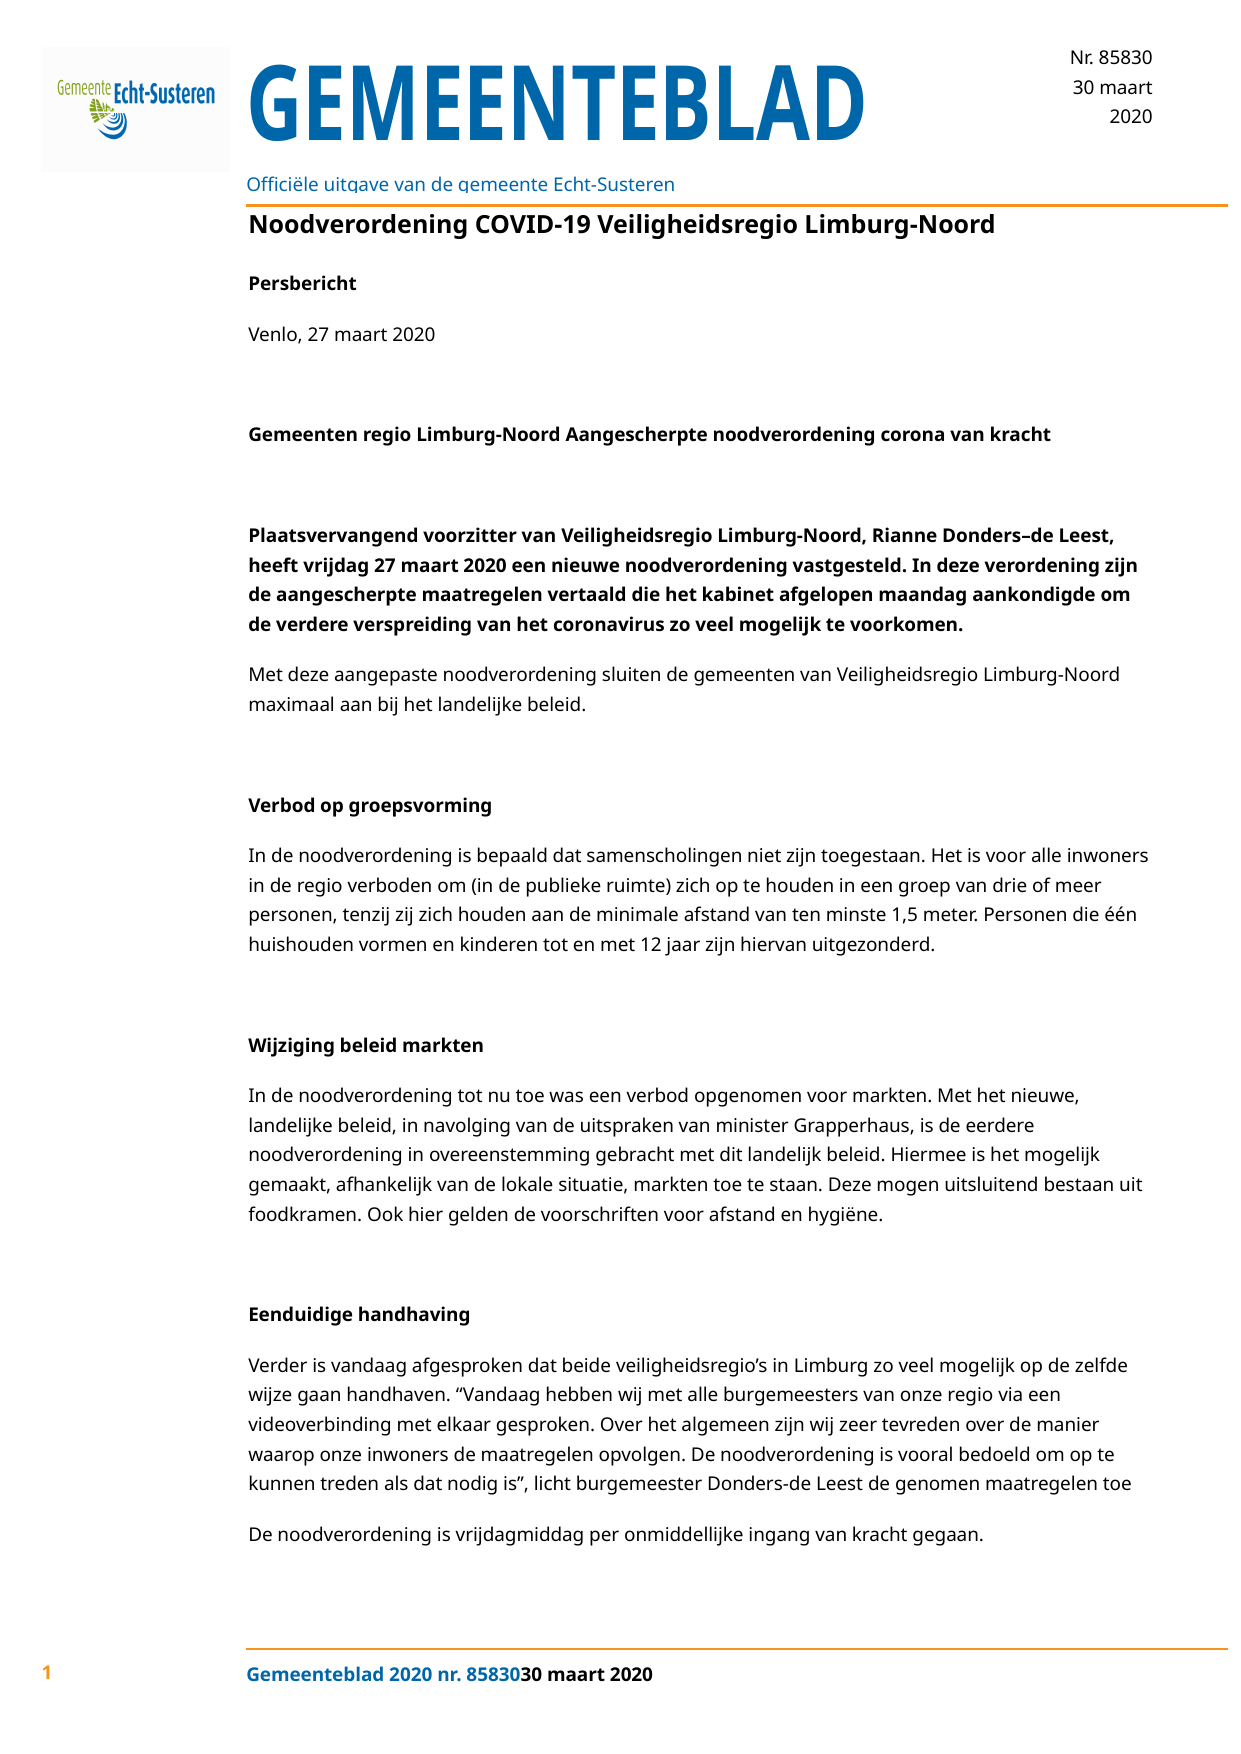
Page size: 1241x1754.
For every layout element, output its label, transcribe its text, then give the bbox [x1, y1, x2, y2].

text Plaatsvervangend voorzitter van Veiligheidsregio Limburg-Noord, Rianne Donders–de Leest, heeft vrijdag 27 maart 2020 een nieuwe noodverordening vastgesteld. In deze verordening zijn de aangescherpte maatregelen vertaald die het kabinet afgelopen maandag aankondigde om de verdere verspreiding van het coronavirus zo veel mogelijk te voorkomen. [248, 522, 1152, 637]
text Met deze aangepaste noodverordening sluiten de gemeenten van Veiligheidsregio Limburg-Noord maximaal aan bij het landelijke beleid. [248, 662, 1152, 717]
text Verbod op groepsvorming [248, 792, 1152, 818]
text In de noodverordening is bepaald dat samenscholingen niet zijn toegestaan. Het is voor alle inwoners in de regio verboden om (in de publieke ruimte) zich op te houden in een groep van drie of meer personen, tenzij zij zich houden aan de minimale afstand van ten minste 1,5 meter. Personen die één huishouden vormen en kinderen tot en met 12 jaar zijn hiervan uitgezonderd. [248, 842, 1152, 957]
text Eenduidige handhaving [248, 1302, 1152, 1327]
text De noodverordening is vrijdagmiddag per onmiddellijke ingang van kracht gegaan. [248, 1521, 1152, 1546]
text Wijziging beleid markten [248, 1032, 1152, 1058]
text Noodverordening COVID-19 Veiligheidsregio Limburg-Noord [248, 207, 1152, 241]
text Verder is vandaag afgesproken dat beide veiligheidsregio’s in Limburg zo veel mogelijk op de zelfde wijze gaan handhaven. “Vandaag hebben wij met alle burgemeesters van onze regio via een videoverbinding met elkaar gesproken. Over het algemeen zijn wij zeer tevreden over de manier waarop onze inwoners de maatregelen opvolgen. De noodverordening is vooral bedoeld om op te kunnen treden als dat nodig is”, licht burgemeester Donders-de Leest de genomen maatregelen toe [248, 1352, 1152, 1496]
text Gemeenten regio Limburg-Noord Aangescherpte noodverordening corona van kracht [248, 422, 1152, 447]
picture [41, 47, 231, 172]
text Persbericht [248, 270, 1152, 296]
text Venlo, 27 maart 2020 [248, 321, 1152, 346]
text In de noodverordening tot nu toe was een verbod opgenomen voor markten. Met het nieuwe, landelijke beleid, in navolging van de uitspraken van minister Grapperhaus, is de eerdere noodverordening in overeenstemming gebracht met dit landelijk beleid. Hiermee is het mogelijk gemaakt, afhankelijk van de lokale situatie, markten toe te staan. Deze mogen uitsluitend bestaan uit foodkramen. Ook hier gelden de voorschriften voor afstand en hygiëne. [248, 1082, 1152, 1226]
